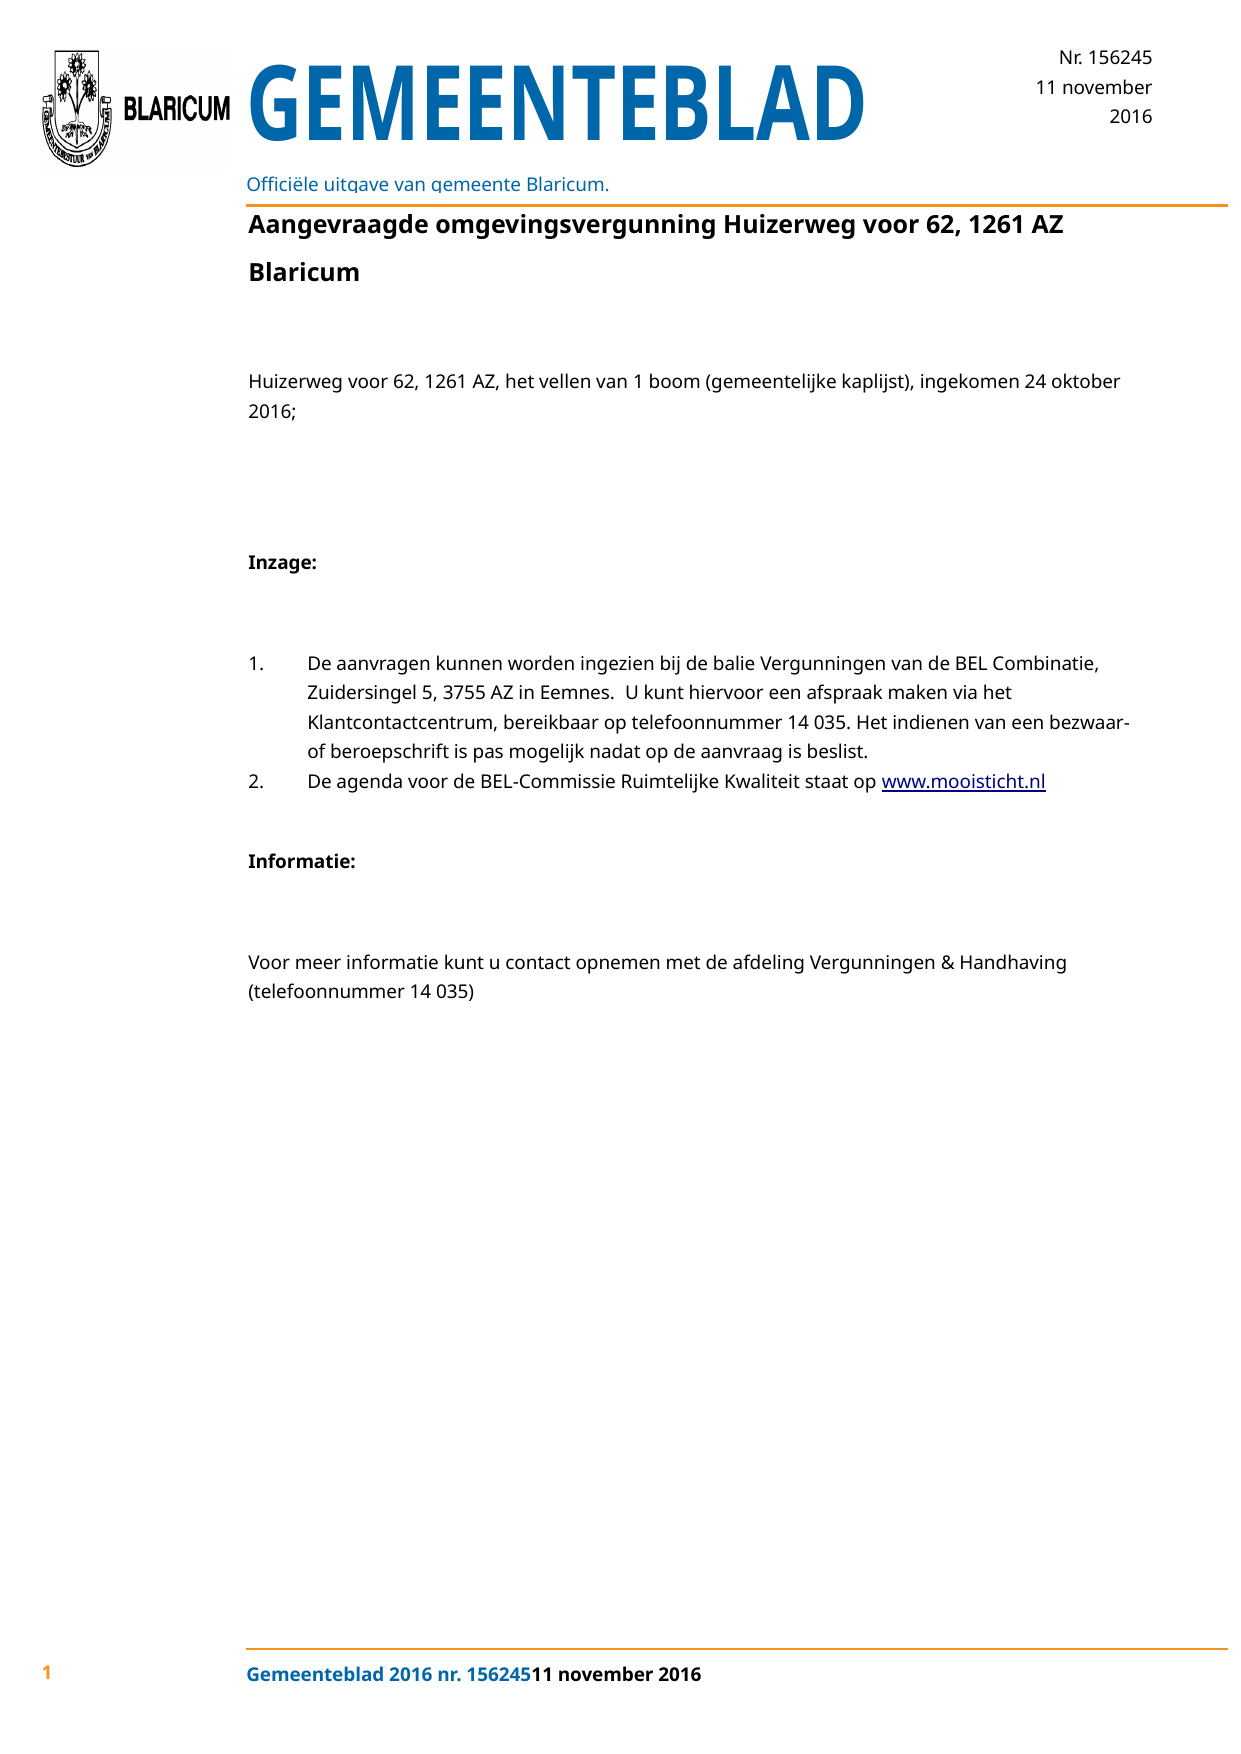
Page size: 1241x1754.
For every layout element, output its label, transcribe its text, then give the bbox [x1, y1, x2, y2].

text Voor meer informatie kunt u contact opnemen met de afdeling Vergunningen & Handhaving (telefoonnummer 14 035) [248, 949, 1152, 1004]
list De aanvragen kunnen worden ingezien bij de balie Vergunningen van de BEL Combinatie, Zuidersingel 5, 3755 AZ in Eemnes. U kunt hiervoor een afspraak maken via het Klantcontactcentrum, bereikbaar op telefoonnummer 14 035. Het indienen van een bezwaar- of beroepschrift is pas mogelijk nadat op de aanvraag is beslist. [248, 650, 1152, 764]
list De agenda voor de BEL-Commissie Ruimtelijke Kwaliteit staat op www.mooisticht.nl [248, 768, 1152, 794]
text Informatie: [248, 848, 1152, 874]
picture [41, 47, 231, 172]
text Aangevraagde omgevingsvergunning Huizerweg voor 62, 1261 AZ Blaricum [248, 207, 1152, 288]
text Inzage: [248, 549, 1152, 575]
text Huizerweg voor 62, 1261 AZ, het vellen van 1 boom (gemeentelijke kaplijst), ingekomen 24 oktober 2016; [248, 368, 1152, 424]
